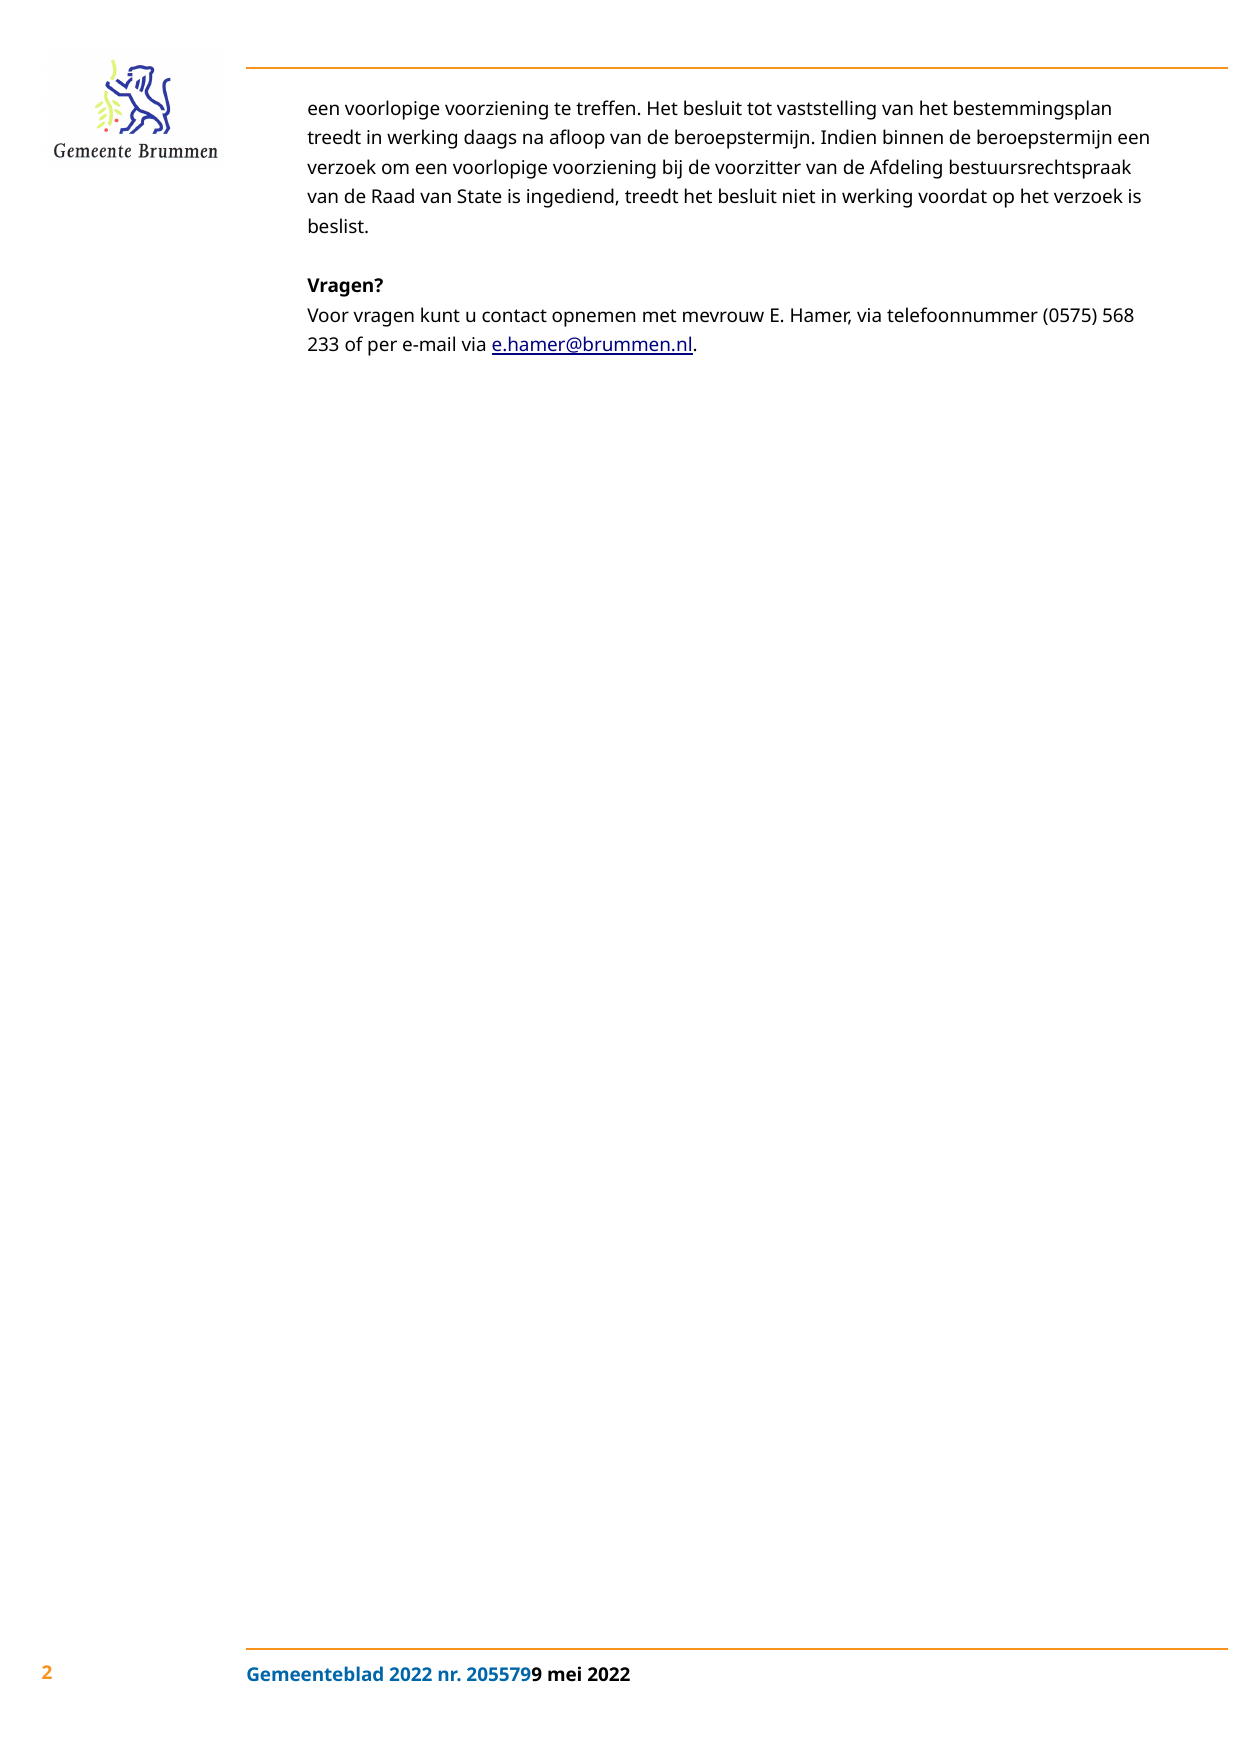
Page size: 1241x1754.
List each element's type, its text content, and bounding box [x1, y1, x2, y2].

list een voorlopige voorziening te treffen. Het besluit tot vaststelling van het bestemmingsplan treedt in werking daags na afloop van de beroepstermijn. Indien binnen de beroepstermijn een verzoek om een voorlopige voorziening bij de voorzitter van de Afdeling bestuursrechtspraak van de Raad van State is ingediend, treedt het besluit niet in werking voordat op het verzoek is beslist. [248, 95, 1152, 239]
picture [41, 47, 231, 172]
list Vragen? [248, 272, 1152, 298]
list Voor vragen kunt u contact opnemen met mevrouw E. Hamer, via telefoonnummer (0575) 568 233 of per e-mail via e.hamer@brummen.nl. [248, 302, 1152, 357]
